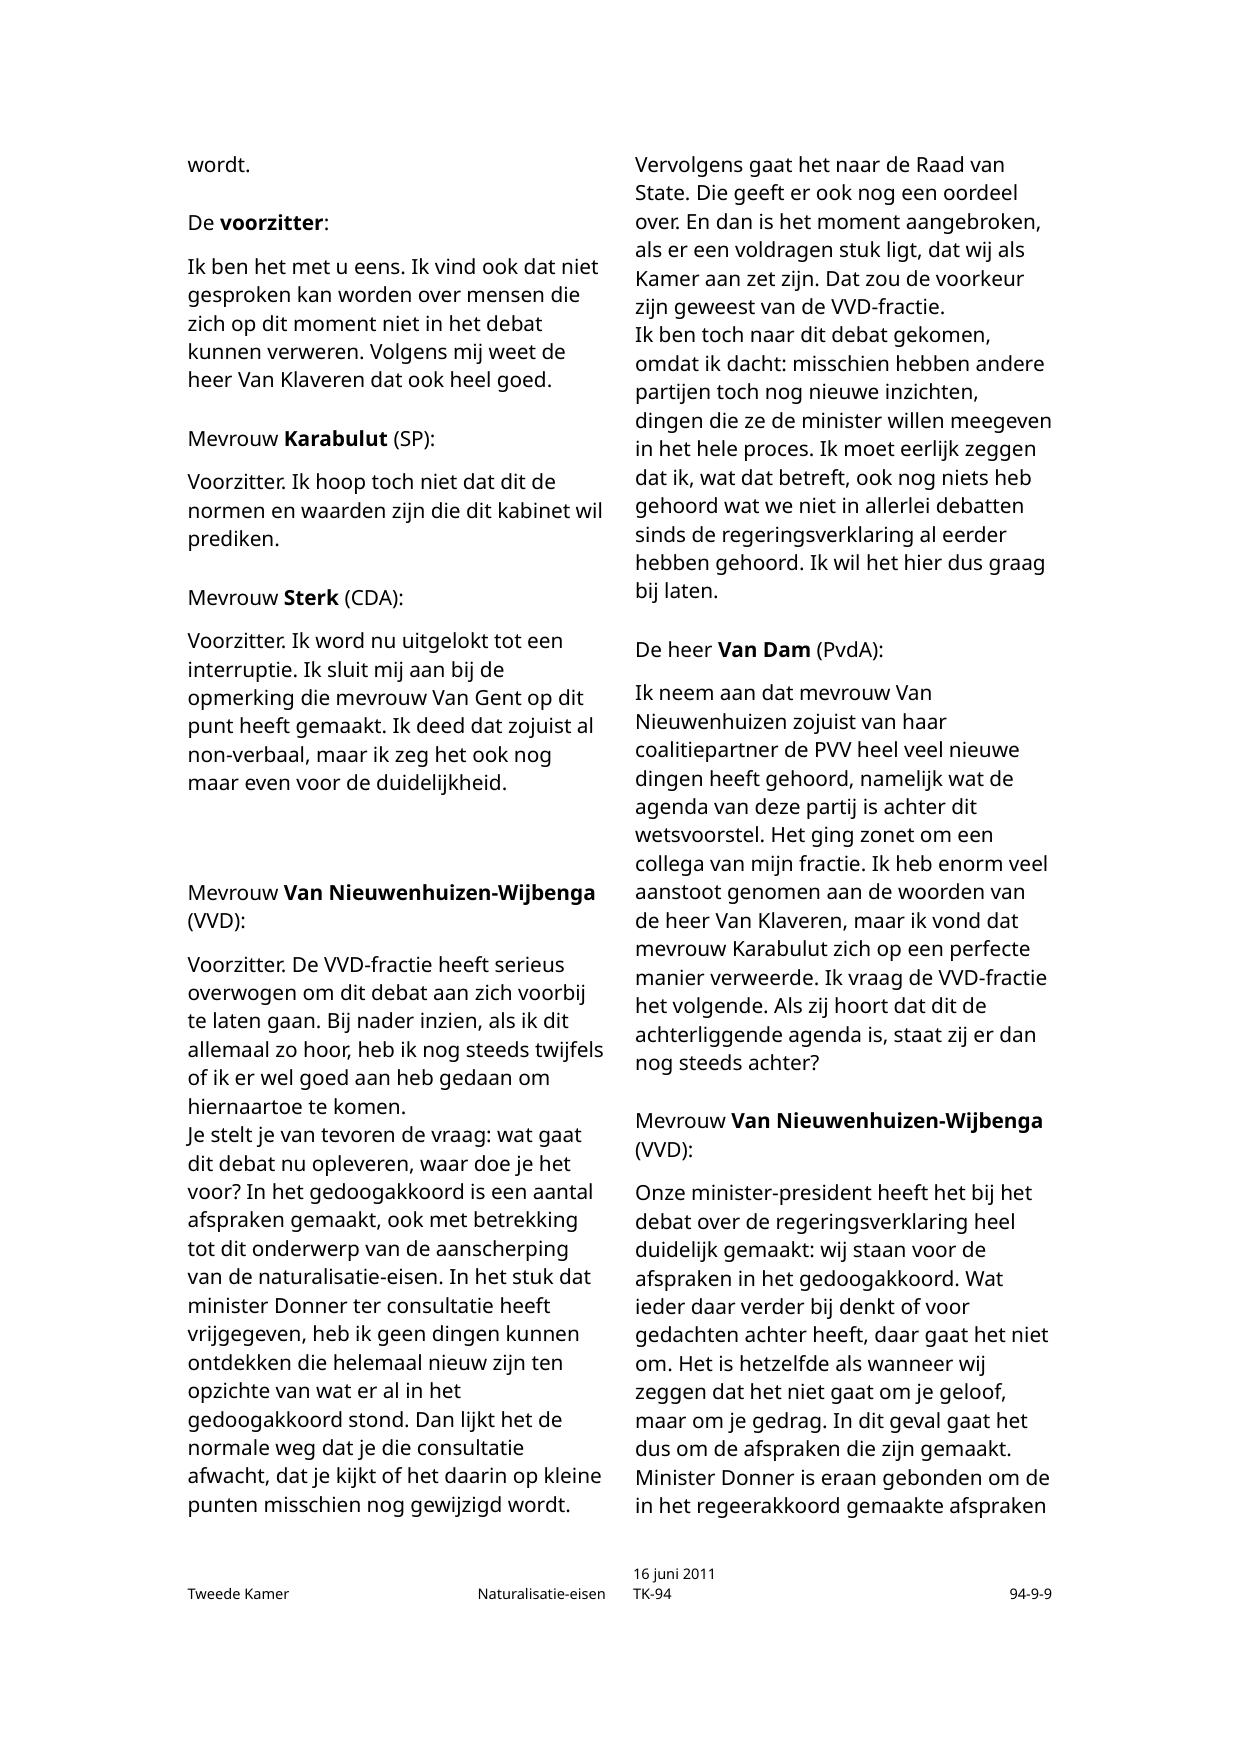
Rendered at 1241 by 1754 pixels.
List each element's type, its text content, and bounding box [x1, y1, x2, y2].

text De voorzitter: [187, 208, 605, 237]
text Ik ben toch naar dit debat gekomen, omdat ik dacht: misschien hebben andere partijen toch nog nieuwe inzichten, dingen die ze de minister willen meegeven in het hele proces. Ik moet eerlijk zeggen dat ik, wat dat betreft, ook nog niets heb gehoord wat we niet in allerlei debatten sinds de regeringsverklaring al eerder hebben gehoord. Ik wil het hier dus graag bij laten. [635, 321, 1053, 605]
text Voorzitter. De VVD-fractie heeft serieus overwogen om dit debat aan zich voorbij te laten gaan. Bij nader inzien, als ik dit allemaal zo hoor, heb ik nog steeds twijfels of ik er wel goed aan heb gedaan om hiernaartoe te komen. [187, 950, 605, 1120]
text Voorzitter. Ik hoop toch niet dat dit de normen en waarden zijn die dit kabinet wil prediken. [187, 467, 605, 553]
text  [187, 827, 605, 855]
text Vervolgens gaat het naar de Raad van State. Die geeft er ook nog een oordeel over. En dan is het moment aangebroken, als er een voldragen stuk ligt, dat wij als Kamer aan zet zijn. Dat zou de voorkeur zijn geweest van de VVD-fractie. [635, 150, 1053, 321]
text Mevrouw Van Nieuwenhuizen-Wijbenga (VVD): [635, 1107, 1053, 1163]
text Ik neem aan dat mevrouw Van Nieuwenhuizen zojuist van haar coalitiepartner de PVV heel veel nieuwe dingen heeft gehoord, namelijk wat de agenda van deze partij is achter dit wetsvoorstel. Het ging zonet om een collega van mijn fractie. Ik heb enorm veel aanstoot genomen aan de woorden van de heer Van Klaveren, maar ik vond dat mevrouw Karabulut zich op een perfecte manier verweerde. Ik vraag de VVD-fractie het volgende. Als zij hoort dat dit de achterliggende agenda is, staat zij er dan nog steeds achter? [635, 678, 1053, 1077]
text wordt. [187, 150, 605, 178]
text Onze minister-president heeft het bij het debat over de regeringsverklaring heel duidelijk gemaakt: wij staan voor de afspraken in het gedoogakkoord. Wat ieder daar verder bij denkt of voor gedachten achter heeft, daar gaat het niet om. Het is hetzelfde als wanneer wij zeggen dat het niet gaat om je geloof, maar om je gedrag. In dit geval gaat het dus om de afspraken die zijn gemaakt. Minister Donner is eraan gebonden om de in het regeerakkoord gemaakte afspraken [635, 1178, 1053, 1520]
text Voorzitter. Ik word nu uitgelokt tot een interruptie. Ik sluit mij aan bij de opmerking die mevrouw Van Gent op dit punt heeft gemaakt. Ik deed dat zojuist al non-verbaal, maar ik zeg het ook nog maar even voor de duidelijkheid. [187, 626, 605, 797]
text Mevrouw Karabulut (SP): [187, 424, 605, 452]
text Ik ben het met u eens. Ik vind ook dat niet gesproken kan worden over mensen die zich op dit moment niet in het debat kunnen verweren. Volgens mij weet de heer Van Klaveren dat ook heel goed. [187, 252, 605, 394]
text Mevrouw Van Nieuwenhuizen-Wijbenga (VVD): [187, 878, 605, 935]
text Je stelt je van tevoren de vraag: wat gaat dit debat nu opleveren, waar doe je het voor? In het gedoogakkoord is een aantal afspraken gemaakt, ook met betrekking tot dit onderwerp van de aanscherping van de naturalisatie-eisen. In het stuk dat minister Donner ter consultatie heeft vrijgegeven, heb ik geen dingen kunnen ontdekken die helemaal nieuw zijn ten opzichte van wat er al in het gedoogakkoord stond. Dan lijkt het de normale weg dat je die consultatie afwacht, dat je kijkt of het daarin op kleine punten misschien nog gewijzigd wordt. [187, 1120, 605, 1518]
text De heer Van Dam (PvdA): [635, 635, 1053, 663]
text Mevrouw Sterk (CDA): [187, 583, 605, 611]
